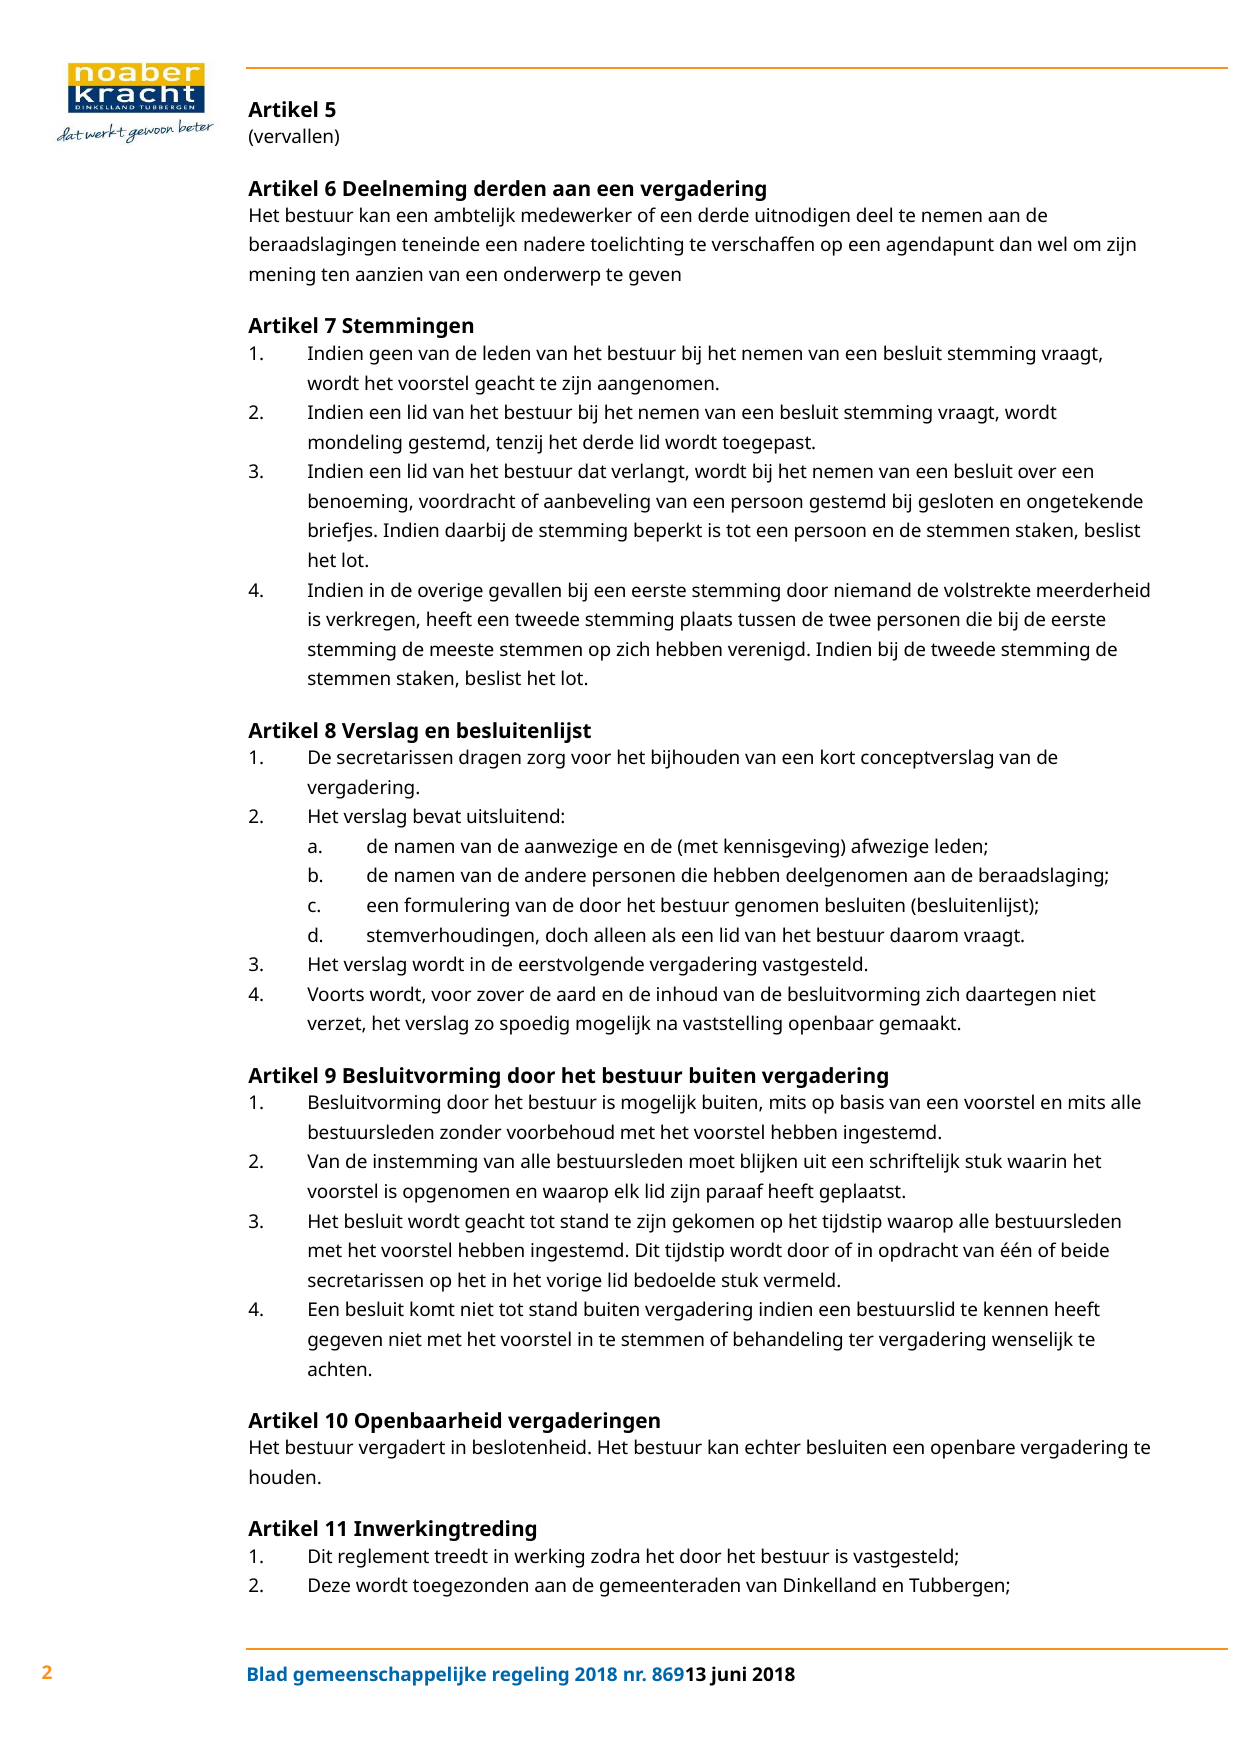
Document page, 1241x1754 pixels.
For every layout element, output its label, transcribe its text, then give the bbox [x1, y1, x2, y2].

list Het verslag wordt in de eerstvolgende vergadering vastgesteld. [248, 951, 1152, 977]
text Het bestuur kan een ambtelijk medewerker of een derde uitnodigen deel te nemen aan de beraadslagingen teneinde een nadere toelichting te verschaffen op een agendapunt dan wel om zijn mening ten aanzien van een onderwerp te geven [248, 202, 1152, 287]
text (vervallen) [248, 123, 1152, 149]
list De secretarissen dragen zorg voor het bijhouden van een kort conceptverslag van de vergadering. [248, 744, 1152, 800]
text Artikel 10 Openbaarheid vergaderingen [248, 1406, 1152, 1434]
text Artikel 8 Verslag en besluitenlijst [248, 716, 1152, 744]
list Deze wordt toegezonden aan de gemeenteraden van Dinkelland en Tubbergen; [248, 1573, 1152, 1598]
list Het verslag bevat uitsluitend: [248, 803, 1152, 829]
text Artikel 7 Stemmingen [248, 312, 1152, 340]
list een formulering van de door het bestuur genomen besluiten (besluitenlijst); [307, 892, 1152, 918]
list Het besluit wordt geacht tot stand te zijn gekomen op het tijdstip waarop alle bestuursleden met het voorstel hebben ingestemd. Dit tijdstip wordt door of in opdracht van één of beide secretarissen op het in het vorige lid bedoelde stuk vermeld. [248, 1208, 1152, 1293]
list Van de instemming van alle bestuursleden moet blijken uit een schriftelijk stuk waarin het voorstel is opgenomen en waarop elk lid zijn paraaf heeft geplaatst. [248, 1149, 1152, 1204]
list stemverhoudingen, doch alleen als een lid van het bestuur daarom vraagt. [307, 922, 1152, 948]
list Een besluit komt niet tot stand buiten vergadering indien een bestuurslid te kennen heeft gegeven niet met het voorstel in te stemmen of behandeling ter vergadering wenselijk te achten. [248, 1297, 1152, 1381]
list Indien een lid van het bestuur bij het nemen van een besluit stemming vraagt, wordt mondeling gestemd, tenzij het derde lid wordt toegepast. [248, 399, 1152, 454]
list Indien een lid van het bestuur dat verlangt, wordt bij het nemen van een besluit over een benoeming, voordracht of aanbeveling van een persoon gestemd bij gesloten en ongetekende briefjes. Indien daarbij de stemming beperkt is tot een persoon en de stemmen staken, beslist het lot. [248, 458, 1152, 573]
list Besluitvorming door het bestuur is mogelijk buiten, mits op basis van een voorstel en mits alle bestuursleden zonder voorbehoud met het voorstel hebben ingestemd. [248, 1089, 1152, 1145]
text Artikel 11 Inwerkingtreding [248, 1514, 1152, 1543]
text Artikel 9 Besluitvorming door het bestuur buiten vergadering [248, 1061, 1152, 1089]
list Indien in de overige gevallen bij een eerste stemming door niemand de volstrekte meerderheid is verkregen, heeft een tweede stemming plaats tussen de twee personen die bij de eerste stemming de meeste stemmen op zich hebben verenigd. Indien bij de tweede stemming de stemmen staken, beslist het lot. [248, 577, 1152, 691]
text Het bestuur vergadert in beslotenheid. Het bestuur kan echter besluiten een openbare vergadering te houden. [248, 1434, 1152, 1490]
picture [41, 47, 231, 172]
list Indien geen van de leden van het bestuur bij het nemen van een besluit stemming vraagt, wordt het voorstel geacht te zijn aangenomen. [248, 340, 1152, 395]
list Dit reglement treedt in werking zodra het door het bestuur is vastgesteld; [248, 1543, 1152, 1569]
list de namen van de aanwezige en de (met kennisgeving) afwezige leden; [307, 833, 1152, 859]
list Voorts wordt, voor zover de aard en de inhoud van de besluitvorming zich daartegen niet verzet, het verslag zo spoedig mogelijk na vaststelling openbaar gemaakt. [248, 981, 1152, 1036]
text Artikel 6 Deelneming derden aan een vergadering [248, 174, 1152, 202]
list de namen van de andere personen die hebben deelgenomen aan de beraadslaging; [307, 863, 1152, 888]
text Artikel 5 [248, 95, 1152, 123]
